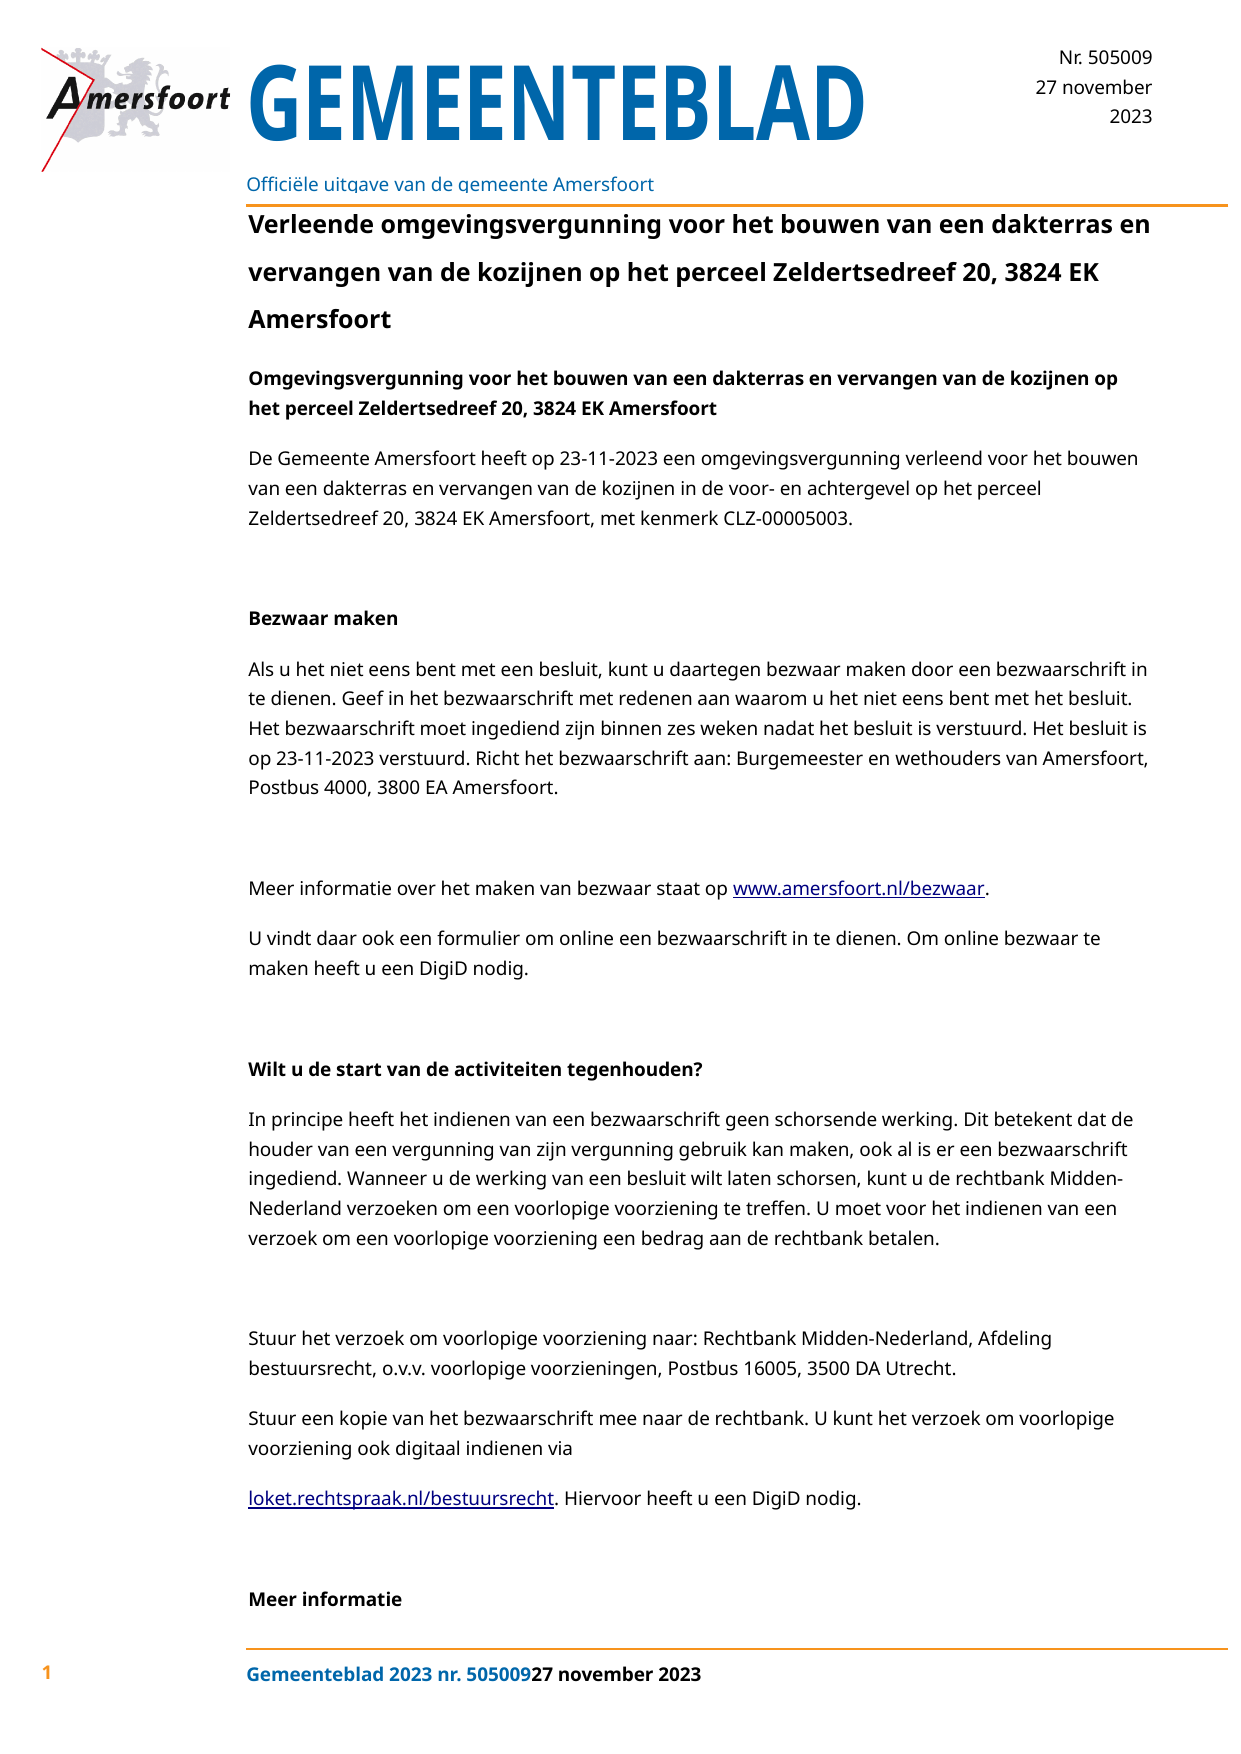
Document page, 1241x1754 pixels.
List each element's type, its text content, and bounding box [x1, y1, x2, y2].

text loket.rechtspraak.nl/bestuursrecht. Hiervoor heeft u een DigiD nodig. [248, 1486, 1152, 1511]
text Omgevingsvergunning voor het bouwen van een dakterras en vervangen van de kozijnen op het perceel Zeldertsedreef 20, 3824 EK Amersfoort [248, 366, 1152, 421]
text Stuur een kopie van het bezwaarschrift mee naar de rechtbank. U kunt het verzoek om voorlopige voorziening ook digitaal indienen via [248, 1406, 1152, 1461]
text Bezwaar maken [248, 606, 1152, 631]
text Wilt u de start van de activiteiten tegenhouden? [248, 1056, 1152, 1082]
text Stuur het verzoek om voorlopige voorziening naar: Rechtbank Midden-Nederland, Afdeling bestuursrecht, o.v.v. voorlopige voorzieningen, Postbus 16005, 3500 DA Utrecht. [248, 1326, 1152, 1381]
picture [41, 47, 231, 172]
text U vindt daar ook een formulier om online een bezwaarschrift in te dienen. Om online bezwaar te maken heeft u een DigiD nodig. [248, 926, 1152, 981]
text Als u het niet eens bent met een besluit, kunt u daartegen bezwaar maken door een bezwaarschrift in te dienen. Geef in het bezwaarschrift met redenen aan waarom u het niet eens bent met het besluit. Het bezwaarschrift moet ingediend zijn binnen zes weken nadat het besluit is verstuurd. Het besluit is op 23-11-2023 verstuurd. Richt het bezwaarschrift aan: Burgemeester en wethouders van Amersfoort, Postbus 4000, 3800 EA Amersfoort. [248, 656, 1152, 800]
text Verleende omgevingsvergunning voor het bouwen van een dakterras en vervangen van de kozijnen op het perceel Zeldertsedreef 20, 3824 EK Amersfoort [248, 207, 1152, 336]
text Meer informatie over het maken van bezwaar staat op www.amersfoort.nl/bezwaar. [248, 875, 1152, 901]
text De Gemeente Amersfoort heeft op 23-11-2023 een omgevingsvergunning verleend voor het bouwen van een dakterras en vervangen van de kozijnen in de voor- en achtergevel op het perceel Zeldertsedreef 20, 3824 EK Amersfoort, met kenmerk CLZ-00005003. [248, 446, 1152, 530]
text Meer informatie [248, 1586, 1152, 1612]
text In principe heeft het indienen van een bezwaarschrift geen schorsende werking. Dit betekent dat de houder van een vergunning van zijn vergunning gebruik kan maken, ook al is er een bezwaarschrift ingediend. Wanneer u de werking van een besluit wilt laten schorsen, kunt u de rechtbank Midden-Nederland verzoeken om een voorlopige voorziening te treffen. U moet voor het indienen van een verzoek om een voorlopige voorziening een bedrag aan de rechtbank betalen. [248, 1106, 1152, 1250]
